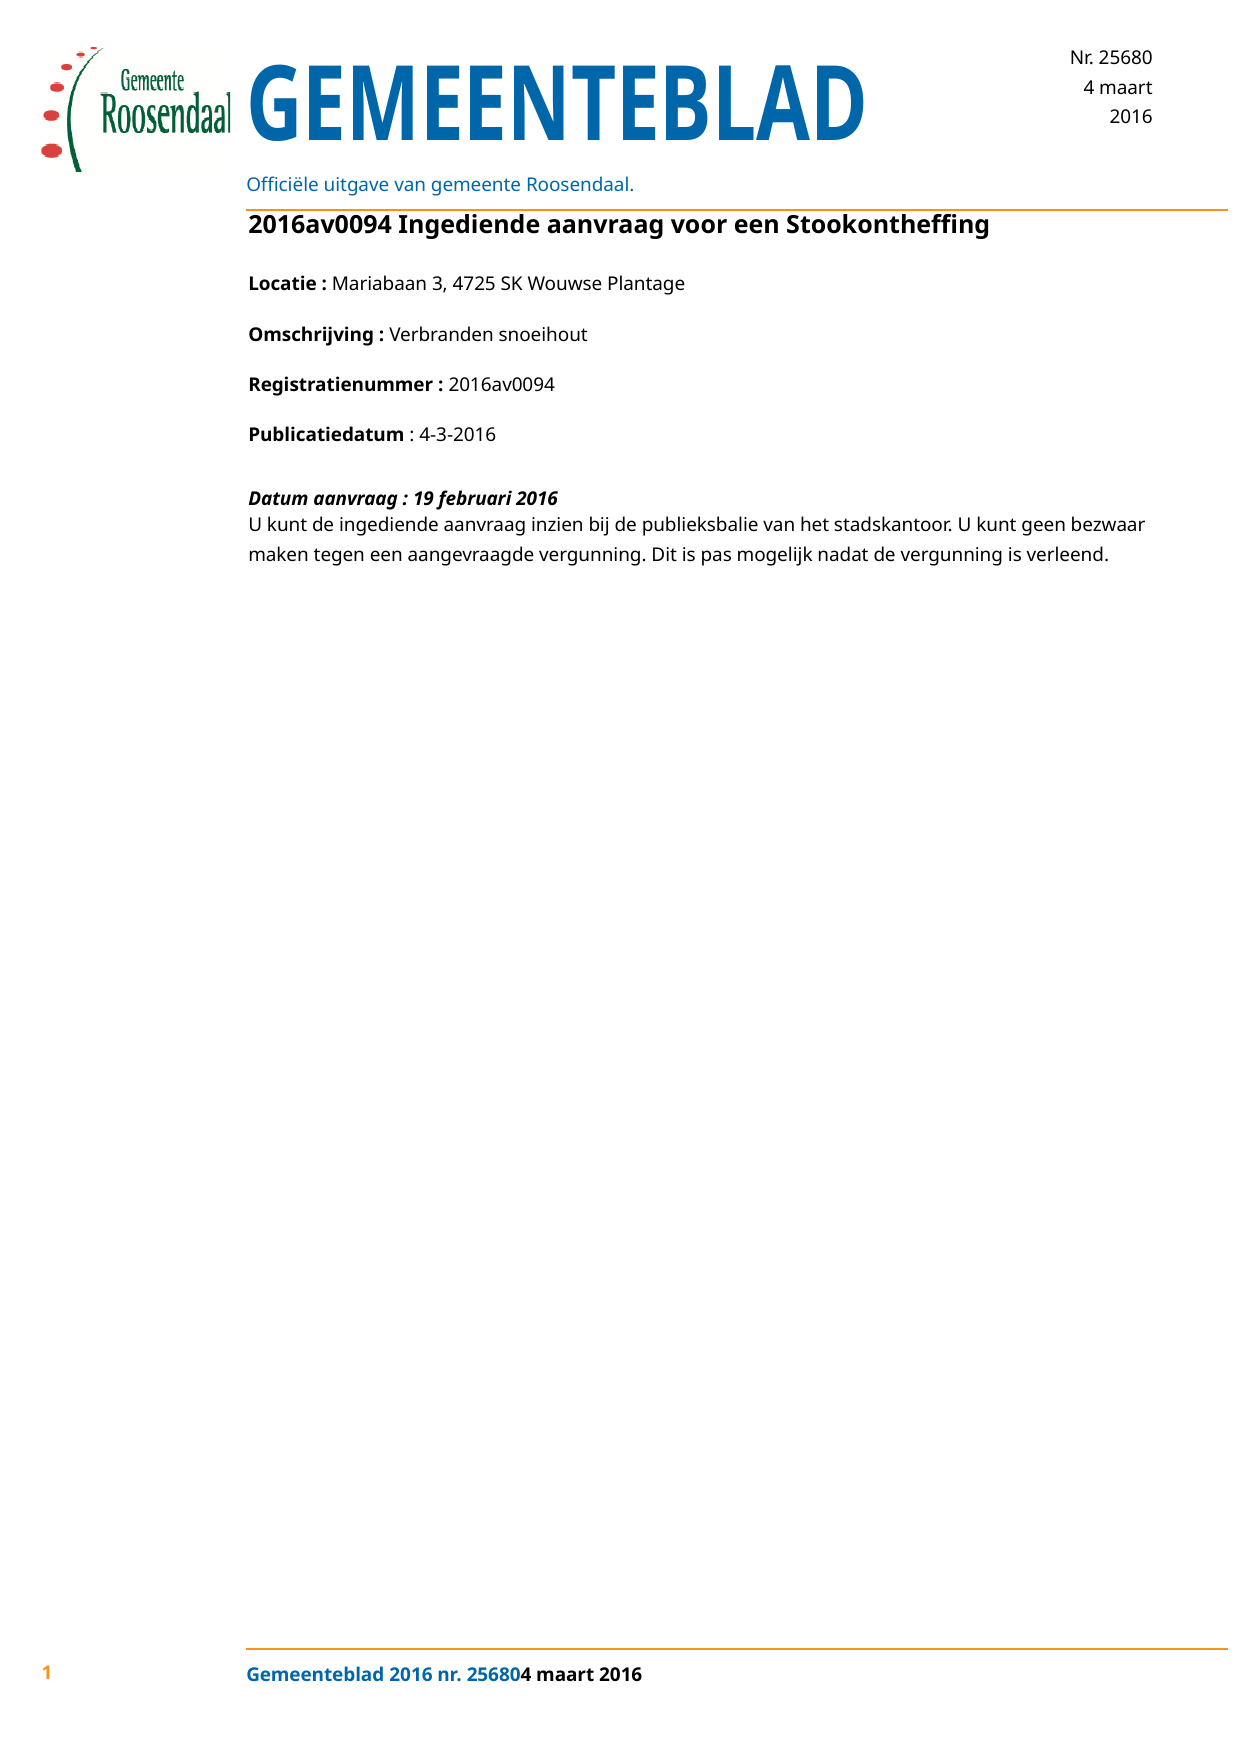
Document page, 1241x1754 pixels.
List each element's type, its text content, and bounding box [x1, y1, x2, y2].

text Datum aanvraag : 19 februari 2016 [248, 486, 1152, 511]
picture [41, 47, 231, 172]
text 2016av0094 Ingediende aanvraag voor een Stookontheffing [248, 211, 1152, 241]
text Publicatiedatum : 4-3-2016 [248, 422, 1152, 447]
text Locatie : Mariabaan 3, 4725 SK Wouwse Plantage [248, 270, 1152, 296]
text Registratienummer : 2016av0094 [248, 371, 1152, 397]
text U kunt de ingediende aanvraag inzien bij de publieksbalie van het stadskantoor. U kunt geen bezwaar maken tegen een aangevraagde vergunning. Dit is pas mogelijk nadat de vergunning is verleend. [248, 511, 1152, 567]
text Omschrijving : Verbranden snoeihout [248, 321, 1152, 346]
